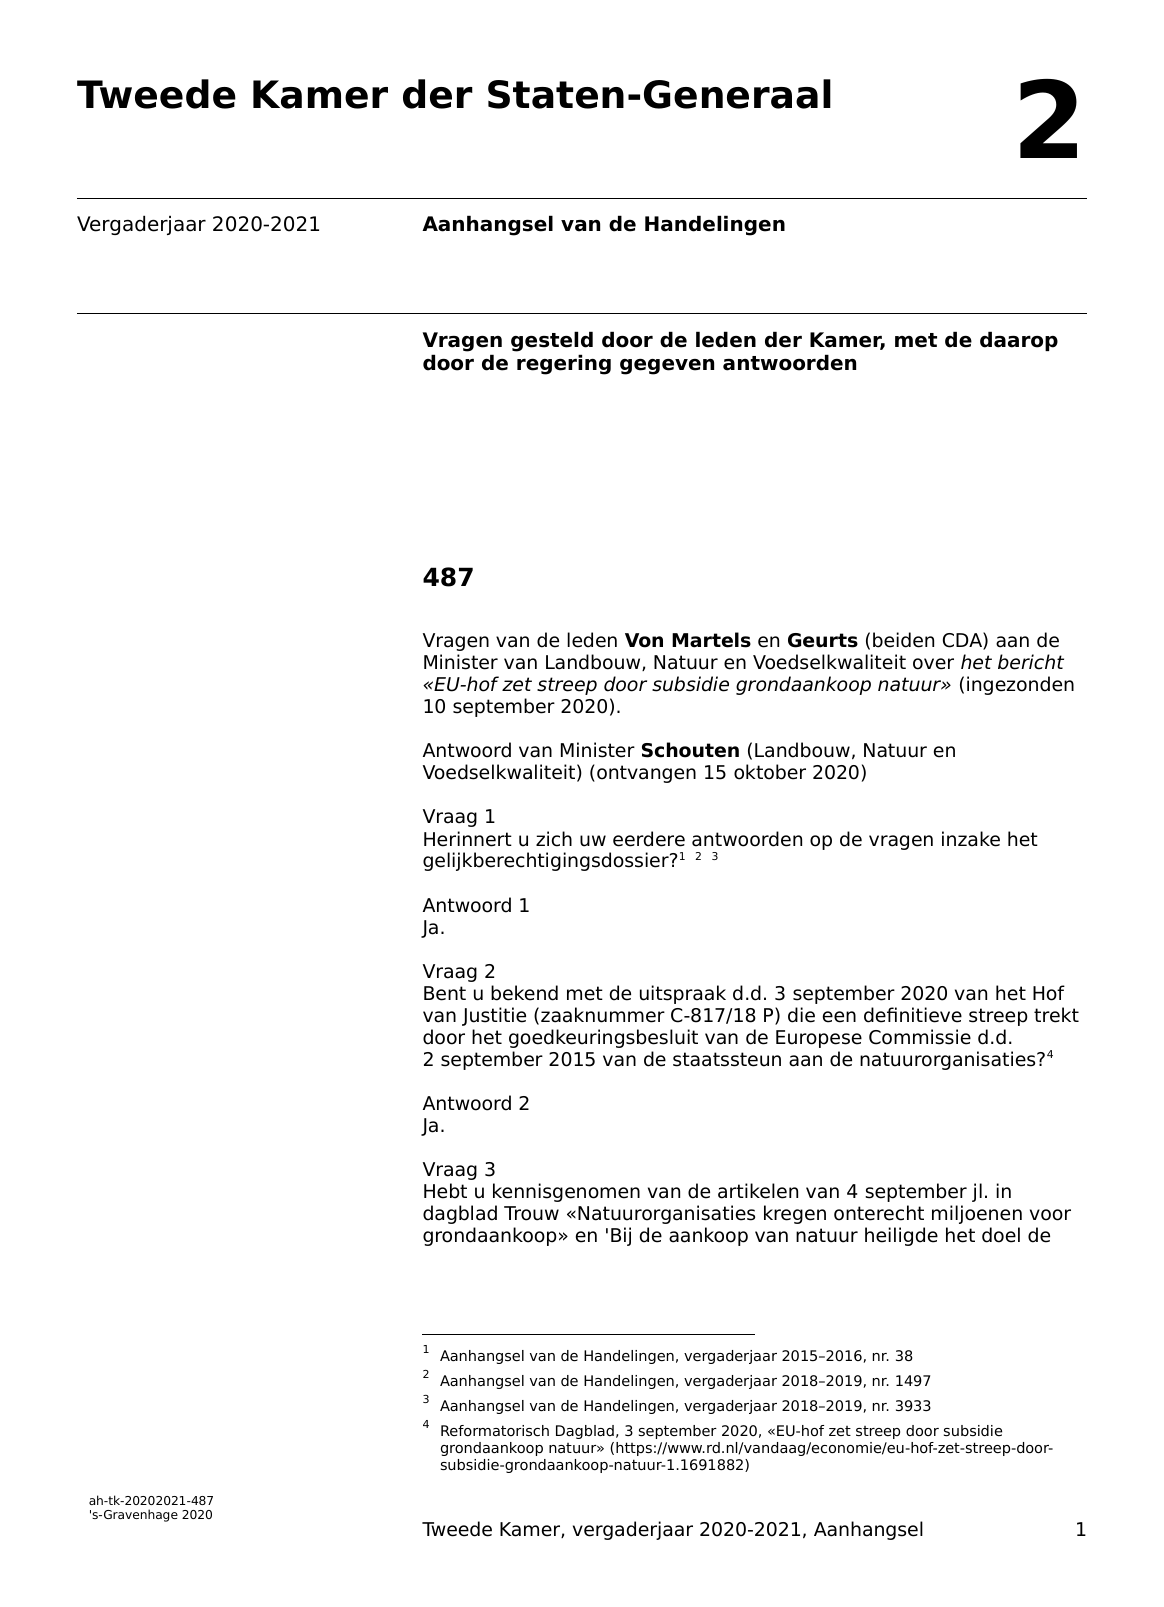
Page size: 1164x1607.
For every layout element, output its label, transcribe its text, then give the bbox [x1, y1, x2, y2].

table_header 2 [886, 59, 1087, 198]
table_header Tweede Kamer der Staten-Generaal [77, 59, 886, 198]
text 's-Gravenhage 2020 [88, 1508, 323, 1522]
text Antwoord van Minister Schouten (Landbouw, Natuur en Voedselkwaliteit) (ontvangen 15 oktober 2020) [422, 740, 1087, 784]
table_cell Aanhangsel van de Handelingen [422, 199, 1087, 313]
text Antwoord 2 [422, 1093, 1087, 1115]
text Bent u bekend met de uitspraak d.d. 3 september 2020 van het Hof van Justitie (zaaknummer C-817/18 P) die een definitieve streep trekt door het goedkeuringsbesluit van de Europese Commissie d.d. 2 september 2015 van de staatssteun aan de natuurorganisaties? [422, 983, 1087, 1071]
text Herinnert u zich uw eerdere antwoorden op de vragen inzake het gelijkberechtigingsdossier? [422, 828, 1087, 872]
text Aanhangsel van de Handelingen, vergaderjaar 2018–2019, nr. 1497 [422, 1368, 1087, 1391]
text Aanhangsel van de Handelingen, vergaderjaar 2018–2019, nr. 3933 [422, 1393, 1087, 1416]
text 487 [422, 563, 1087, 592]
text Ja. [422, 1115, 1087, 1137]
text Ja. [422, 917, 1087, 938]
text Vragen van de leden Von Martels en Geurts (beiden CDA) aan de Minister van Landbouw, Natuur en Voedselkwaliteit over het bericht «EU-hof zet streep door subsidie grondaankoop natuur» (ingezonden 10 september 2020). [422, 630, 1087, 718]
table_cell Vergaderjaar 2020-2021 [77, 199, 422, 313]
text Antwoord 1 [422, 894, 1087, 917]
text Vraag 1 [422, 806, 1087, 828]
text Vraag 3 [422, 1159, 1087, 1181]
text Aanhangsel van de Handelingen, vergaderjaar 2015–2016, nr. 38 [422, 1343, 1087, 1366]
table_cell [77, 314, 422, 375]
text ah-tk-20202021-487 [88, 1494, 323, 1508]
text Vraag 2 [422, 961, 1087, 983]
text Hebt u kennisgenomen van de artikelen van 4 september jl. in dagblad Trouw «Natuurorganisaties kregen onterecht miljoenen voor grondaankoop» en 'Bij de aankoop van natuur heiligde het doel de [422, 1181, 1087, 1247]
text Reformatorisch Dagblad, 3 september 2020, «EU-hof zet streep door subsidie grondaankoop natuur» (https://www.rd.nl/vandaag/economie/eu-hof-zet-streep-door-subsidie-grondaankoop-natuur-1.1691882) [422, 1418, 1087, 1474]
table_cell Vragen gesteld door de leden der Kamer, met de daarop door de regering gegeven antwoorden [422, 314, 1087, 375]
